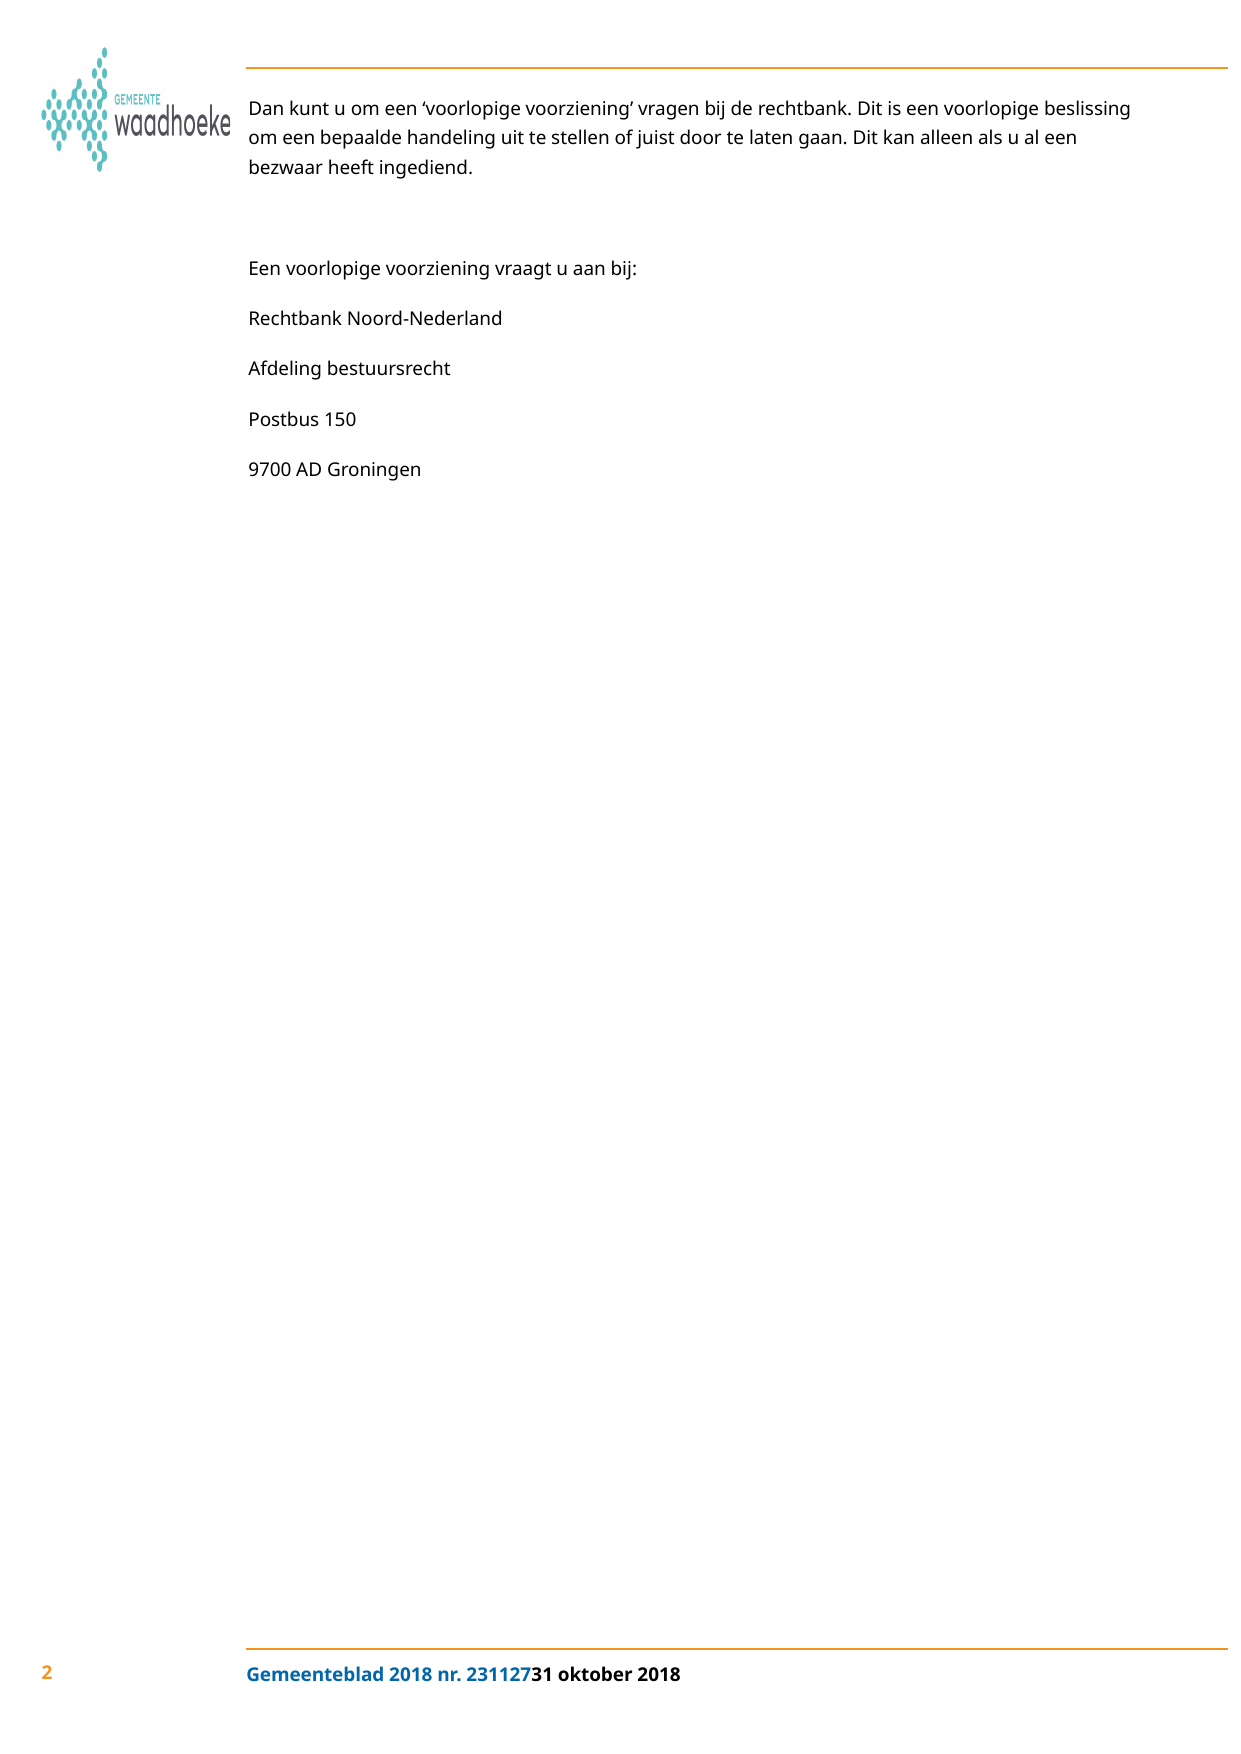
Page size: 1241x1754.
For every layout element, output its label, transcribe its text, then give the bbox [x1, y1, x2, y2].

text 9700 AD Groningen [248, 456, 1152, 482]
picture [41, 47, 231, 172]
text Afdeling bestuursrecht [248, 356, 1152, 381]
text Dan kunt u om een ‘voorlopige voorziening’ vragen bij de rechtbank. Dit is een voorlopige beslissing om een bepaalde handeling uit te stellen of juist door te laten gaan. Dit kan alleen als u al een bezwaar heeft ingediend. [248, 95, 1152, 180]
text Rechtbank Noord-Nederland [248, 305, 1152, 331]
text Een voorlopige voorziening vraagt u aan bij: [248, 255, 1152, 281]
text Postbus 150 [248, 406, 1152, 432]
